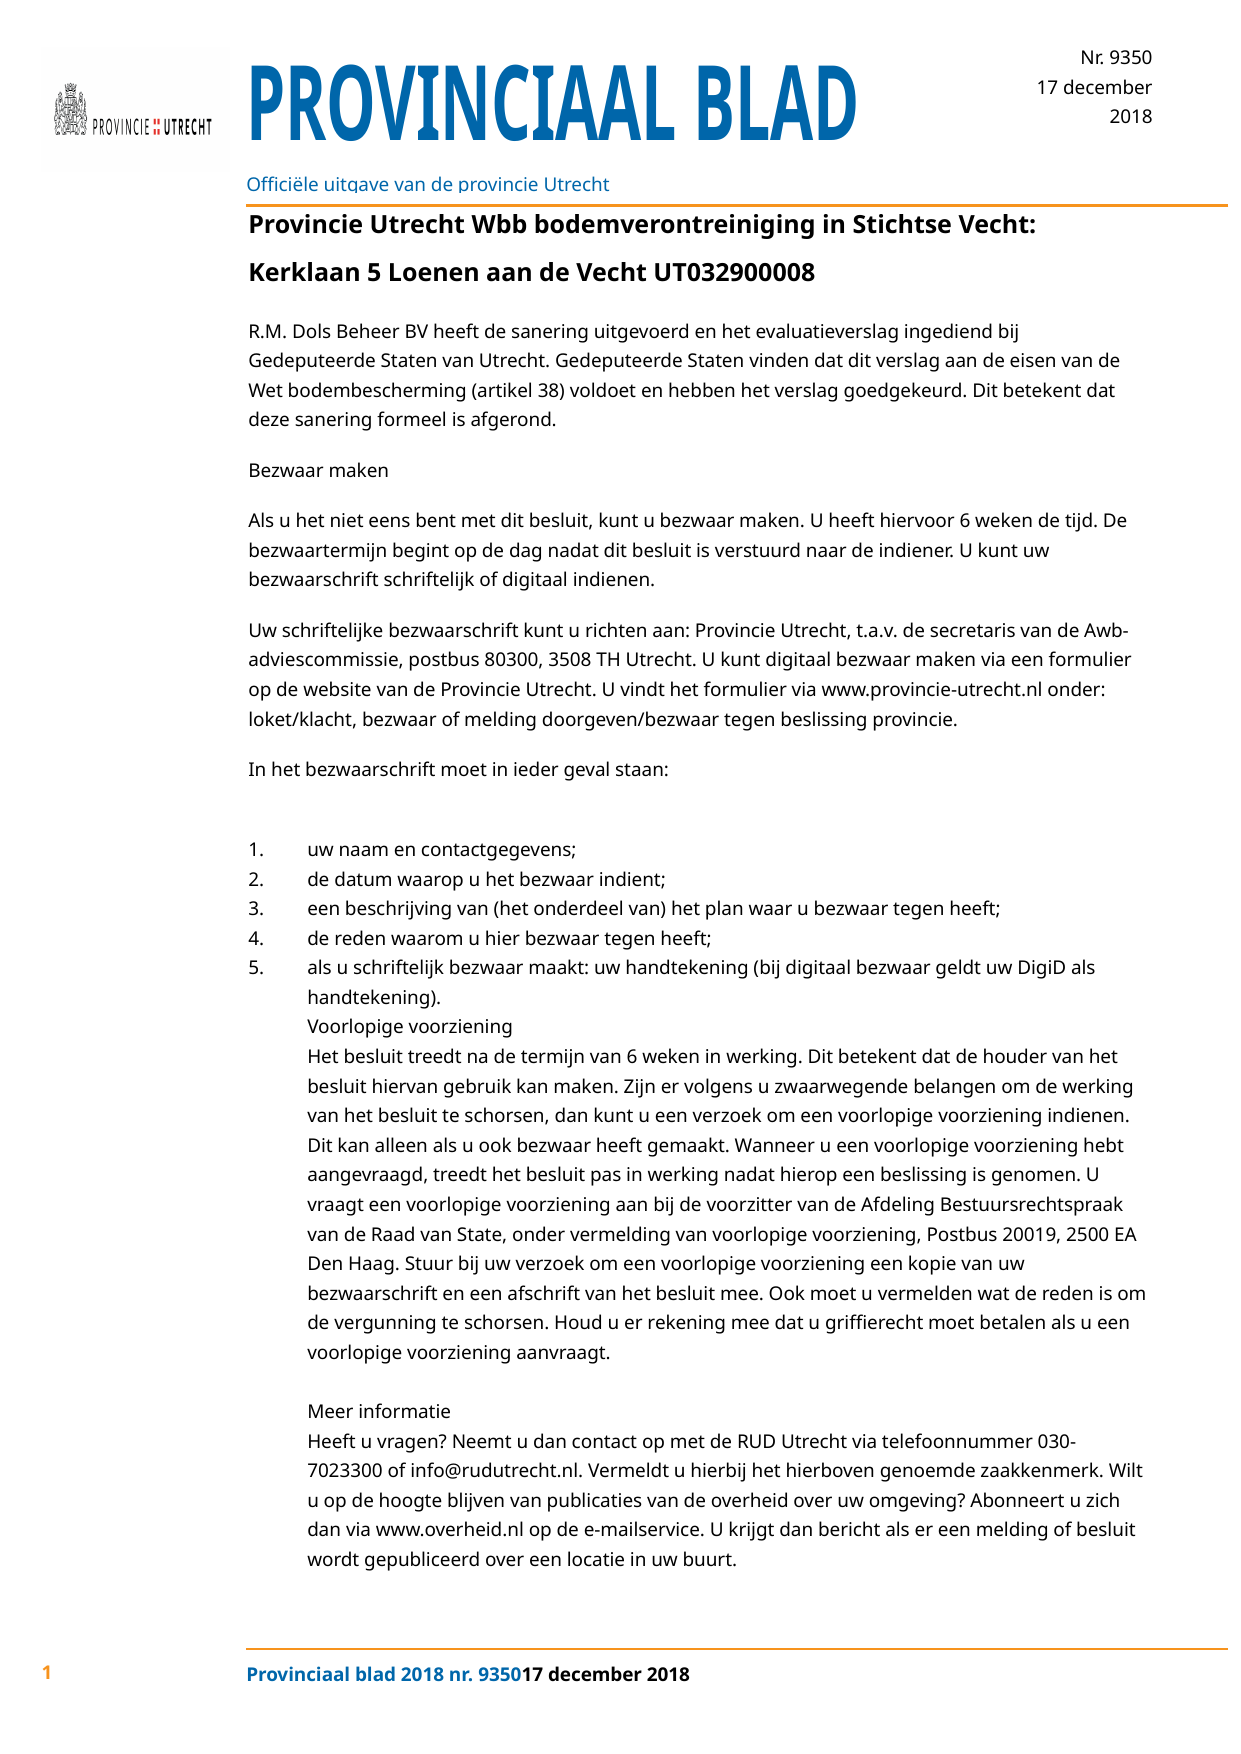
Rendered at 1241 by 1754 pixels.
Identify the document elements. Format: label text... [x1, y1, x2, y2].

list de reden waarom u hier bezwaar tegen heeft; [248, 925, 1152, 951]
text Uw schriftelijke bezwaarschrift kunt u richten aan: Provincie Utrecht, t.a.v. de secretaris van de Awb-adviescommissie, postbus 80300, 3508 TH Utrecht. U kunt digitaal bezwaar maken via een formulier op de website van de Provincie Utrecht. U vindt het formulier via www.provincie-utrecht.nl onder: loket/klacht, bezwaar of melding doorgeven/bezwaar tegen beslissing provincie. [248, 617, 1152, 732]
text Bezwaar maken [248, 457, 1152, 483]
text In het bezwaarschrift moet in ieder geval staan: [248, 756, 1152, 782]
text R.M. Dols Beheer BV heeft de sanering uitgevoerd en het evaluatieverslag ingediend bij Gedeputeerde Staten van Utrecht. Gedeputeerde Staten vinden dat dit verslag aan de eisen van de Wet bodembescherming (artikel 38) voldoet en hebben het verslag goedgekeurd. Dit betekent dat deze sanering formeel is afgerond. [248, 318, 1152, 432]
list Meer informatie [248, 1398, 1152, 1424]
list Heeft u vragen? Neemt u dan contact op met de RUD Utrecht via telefoonnummer 030-7023300 of info@rudutrecht.nl. Vermeldt u hierbij het hierboven genoemde zaakkenmerk. Wilt u op de hoogte blijven van publicaties van de overheid over uw omgeving? Abonneert u zich dan via www.overheid.nl op de e-mailservice. U krijgt dan bericht als er een melding of besluit wordt gepubliceerd over een locatie in uw buurt. [248, 1428, 1152, 1572]
list als u schriftelijk bezwaar maakt: uw handtekening (bij digitaal bezwaar geldt uw DigiD als handtekening). [248, 954, 1152, 1010]
list een beschrijving van (het onderdeel van) het plan waar u bezwaar tegen heeft; [248, 895, 1152, 921]
text Als u het niet eens bent met dit besluit, kunt u bezwaar maken. U heeft hiervoor 6 weken de tijd. De bezwaartermijn begint op de dag nadat dit besluit is verstuurd naar de indiener. U kunt uw bezwaarschrift schriftelijk of digitaal indienen. [248, 507, 1152, 592]
list Voorlopige voorziening [248, 1014, 1152, 1039]
list uw naam en contactgegevens; [248, 836, 1152, 862]
text Provincie Utrecht Wbb bodemverontreiniging in Stichtse Vecht: Kerklaan 5 Loenen aan de Vecht UT032900008 [248, 207, 1152, 288]
list de datum waarop u het bezwaar indient; [248, 866, 1152, 892]
list Het besluit treedt na de termijn van 6 weken in werking. Dit betekent dat de houder van het besluit hiervan gebruik kan maken. Zijn er volgens u zwaarwegende belangen om de werking van het besluit te schorsen, dan kunt u een verzoek om een voorlopige voorziening indienen. Dit kan alleen als u ook bezwaar heeft gemaakt. Wanneer u een voorlopige voorziening hebt aangevraagd, treedt het besluit pas in werking nadat hierop een beslissing is genomen. U vraagt een voorlopige voorziening aan bij de voorzitter van de Afdeling Bestuursrechtspraak van de Raad van State, onder vermelding van voorlopige voorziening, Postbus 20019, 2500 EA Den Haag. Stuur bij uw verzoek om een voorlopige voorziening een kopie van uw bezwaarschrift en een afschrift van het besluit mee. Ook moet u vermelden wat de reden is om de vergunning te schorsen. Houd u er rekening mee dat u griffierecht moet betalen als u een voorlopige voorziening aanvraagt. [248, 1043, 1152, 1365]
picture [41, 47, 231, 172]
